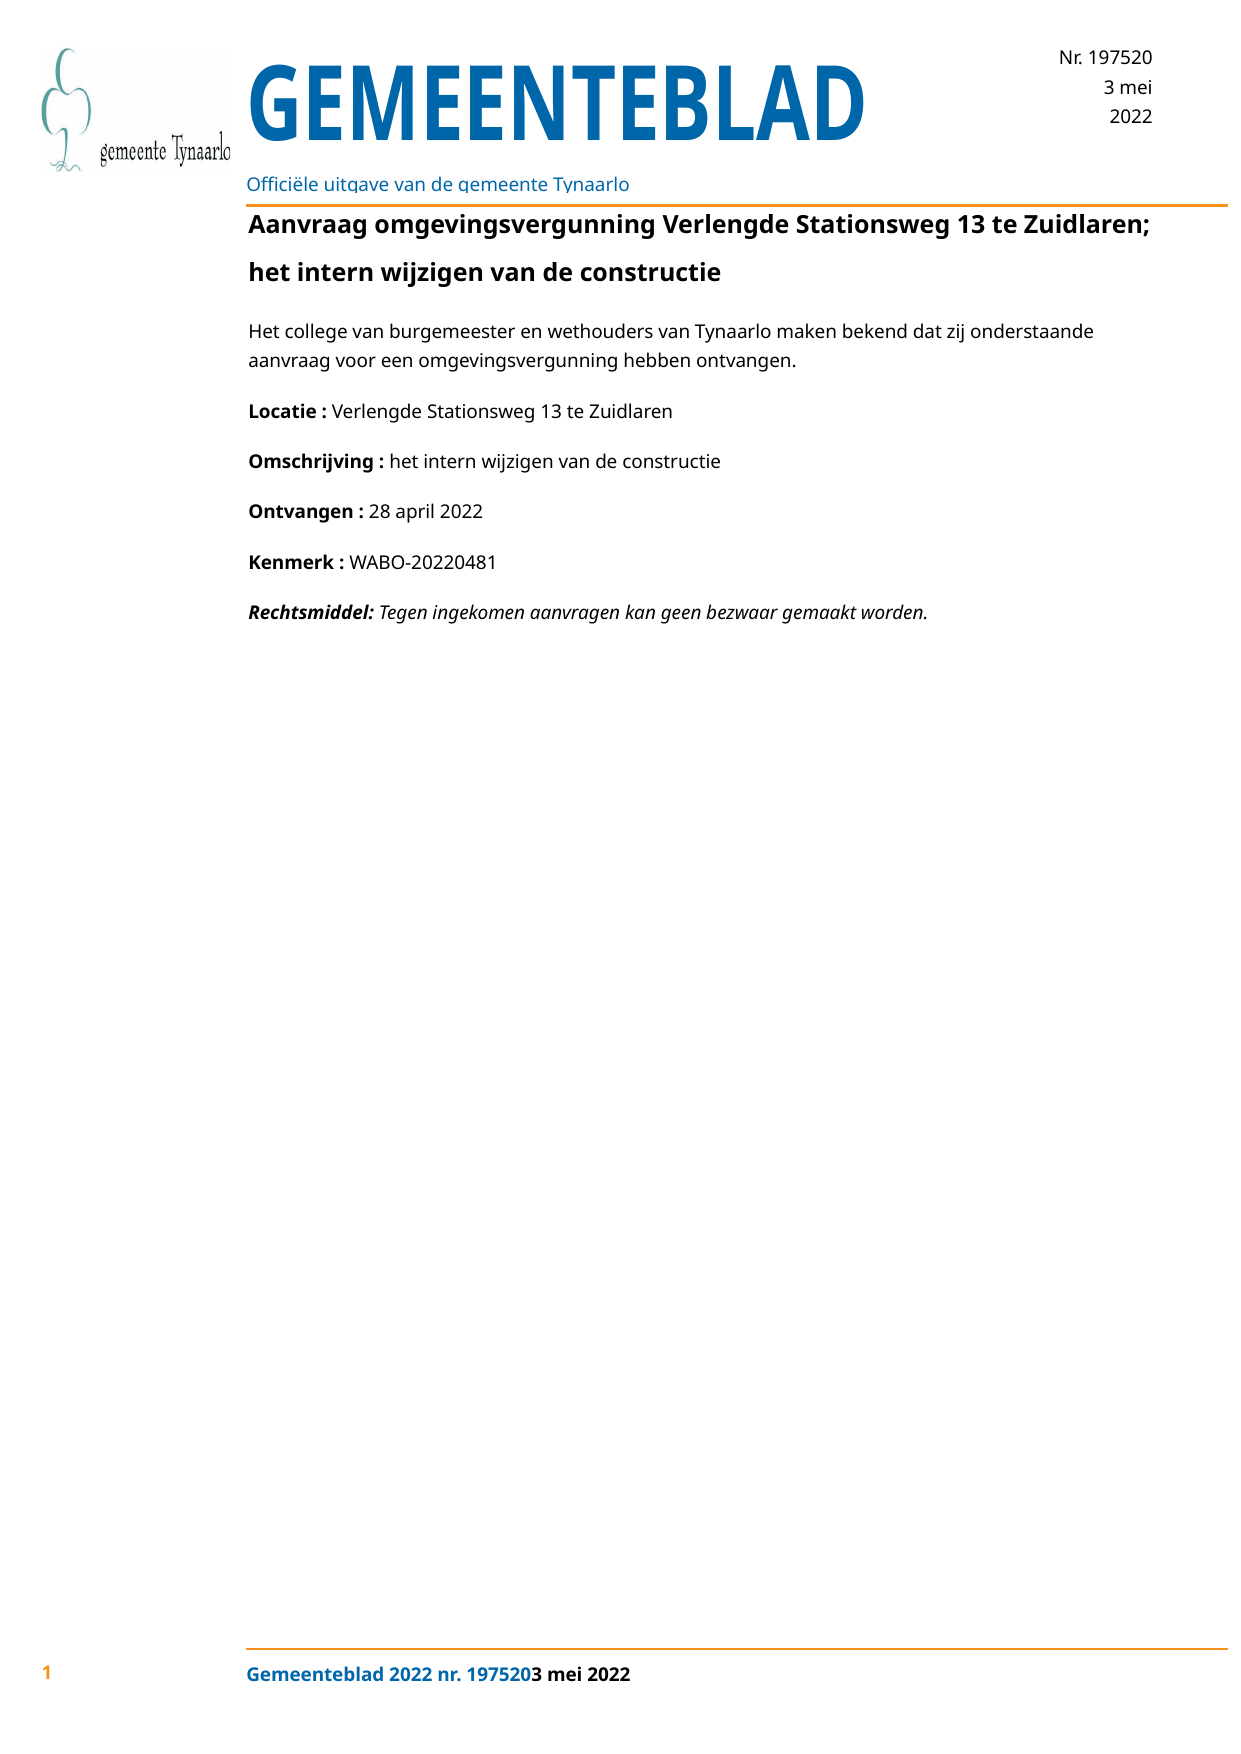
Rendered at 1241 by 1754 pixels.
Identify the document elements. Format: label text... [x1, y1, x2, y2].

text Rechtsmiddel: Tegen ingekomen aanvragen kan geen bezwaar gemaakt worden. [248, 599, 1152, 625]
text Aanvraag omgevingsvergunning Verlengde Stationsweg 13 te Zuidlaren; het intern wijzigen van de constructie [248, 207, 1152, 288]
text Het college van burgemeester en wethouders van Tynaarlo maken bekend dat zij onderstaande aanvraag voor een omgevingsvergunning hebben ontvangen. [248, 318, 1152, 373]
text Kenmerk : WABO-20220481 [248, 549, 1152, 575]
text Locatie : Verlengde Stationsweg 13 te Zuidlaren [248, 398, 1152, 424]
text Omschrijving : het intern wijzigen van de constructie [248, 448, 1152, 474]
picture [41, 47, 231, 172]
text Ontvangen : 28 april 2022 [248, 499, 1152, 524]
